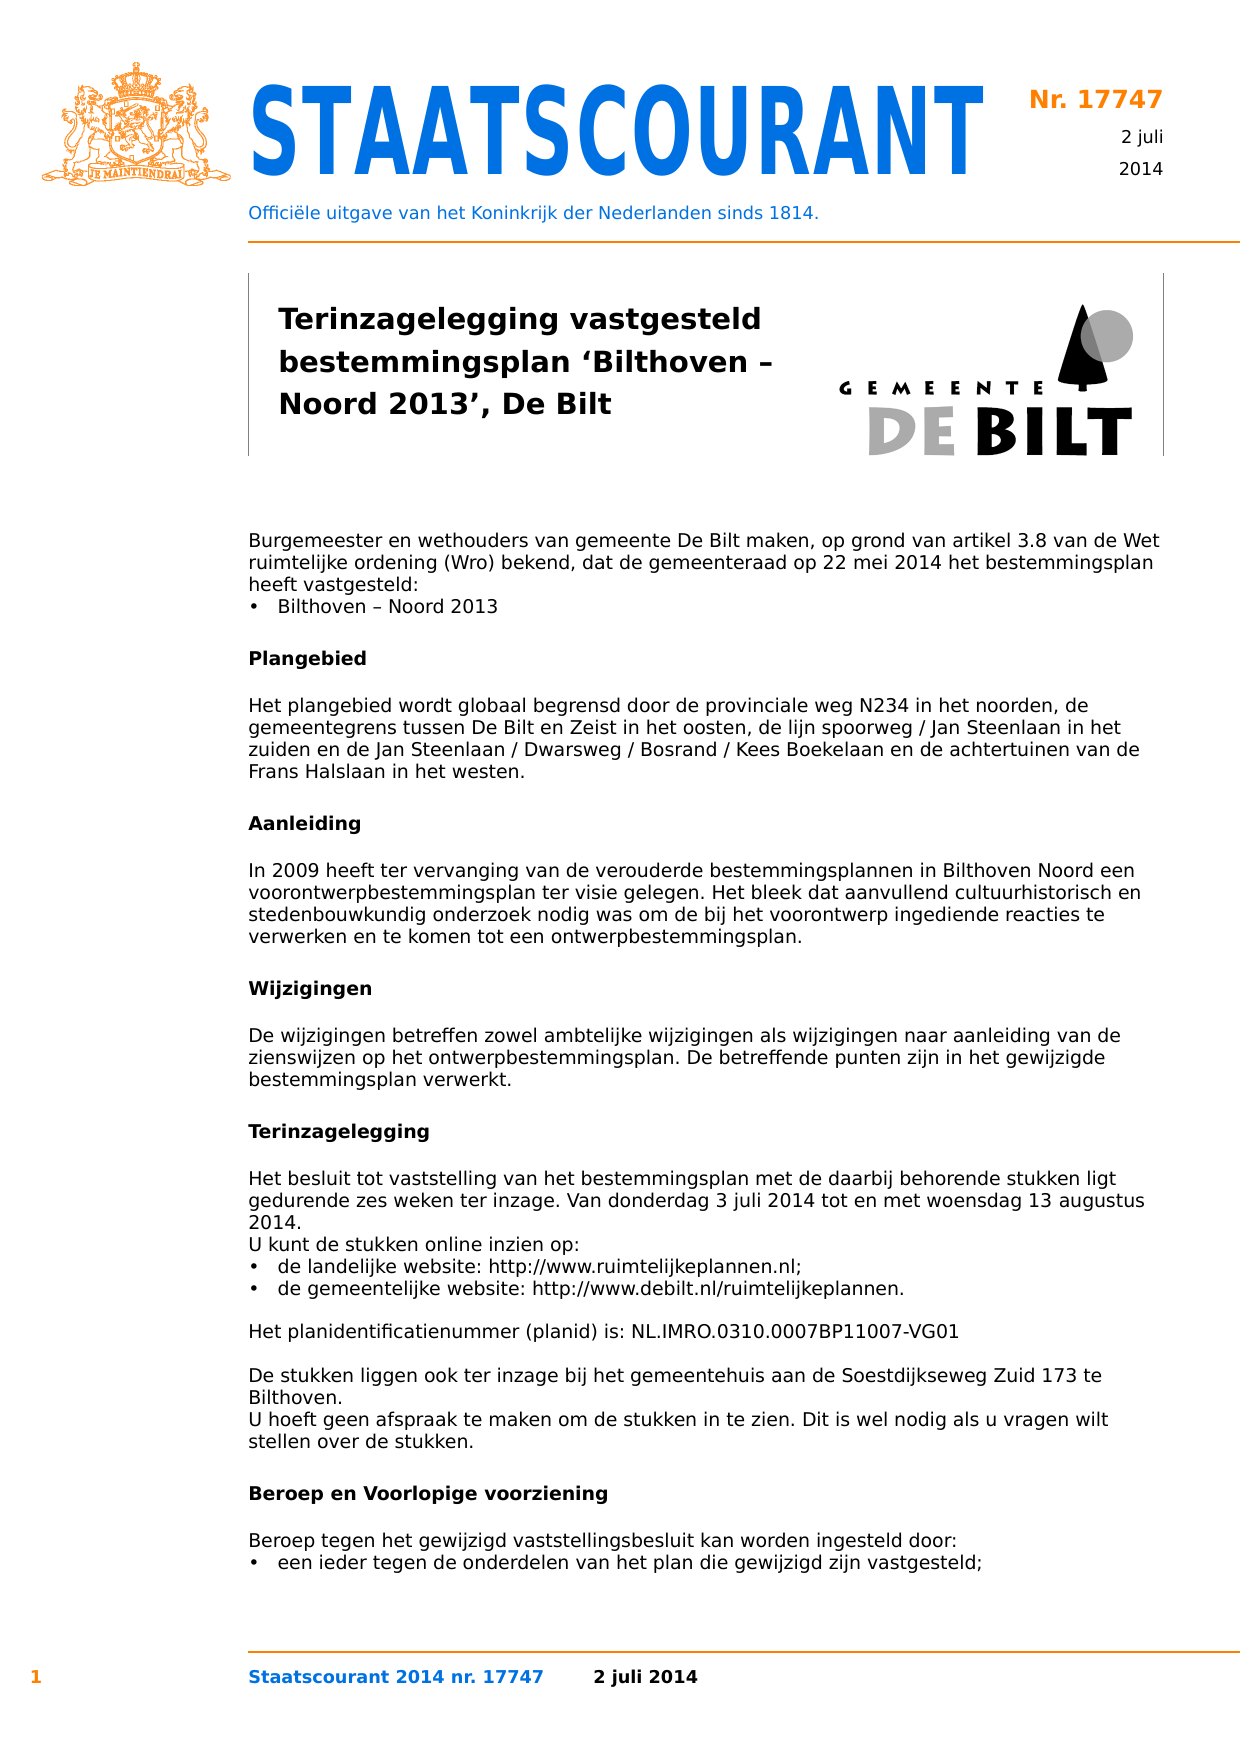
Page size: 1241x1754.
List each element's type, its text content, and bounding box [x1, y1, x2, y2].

subtitle Plangebied [248, 648, 1163, 670]
text Beroep tegen het gewijzigd vaststellingsbesluit kan worden ingesteld door: [248, 1530, 1163, 1552]
text • een ieder tegen de onderdelen van het plan die gewijzigd zijn vastgesteld; [248, 1552, 1163, 1574]
text Burgemeester en wethouders van gemeente De Bilt maken, op grond van artikel 3.8 van de Wet ruimtelijke ordening (Wro) bekend, dat de gemeenteraad op 22 mei 2014 het bestemmingsplan heeft vastgesteld: [248, 530, 1163, 596]
text • de landelijke website: http://www.ruimtelijkeplannen.nl; [248, 1256, 1163, 1278]
table_cell 2014 [998, 153, 1240, 203]
text Het planidentificatienummer (planid) is: NL.IMRO.0310.0007BP11007-VG01 [248, 1321, 1163, 1343]
subtitle Terinzagelegging vastgesteld bestemmingsplan ‘Bilthoven – Noord 2013’, De Bilt [249, 273, 1163, 456]
text U kunt de stukken online inzien op: [248, 1234, 1163, 1256]
subtitle Aanleiding [248, 813, 1163, 835]
subtitle Terinzagelegging [248, 1121, 1163, 1143]
text U hoeft geen afspraak te maken om de stukken in te zien. Dit is wel nodig als u vragen wilt stellen over de stukken. [248, 1409, 1163, 1453]
table_cell 2 juli [998, 121, 1240, 153]
table_cell Officiële uitgave van het Koninkrijk der Nederlanden sinds 1814. [248, 203, 1240, 241]
text Het plangebied wordt globaal begrensd door de provinciale weg N234 in het noorden, de gemeentegrens tussen De Bilt en Zeist in het oosten, de lijn spoorweg / Jan Steenlaan in het zuiden en de Jan Steenlaan / Dwarsweg / Bosrand / Kees Boekelaan en de achtertuinen van de Frans Halslaan in het westen. [248, 695, 1163, 783]
table_header STAATSCOURANT [248, 62, 998, 203]
table_header Nr. 17747 [998, 62, 1240, 121]
text Het besluit tot vaststelling van het bestemmingsplan met de daarbij behorende stukken ligt gedurende zes weken ter inzage. Van donderdag 3 juli 2014 tot en met woensdag 13 augustus 2014. [248, 1168, 1163, 1234]
text De stukken liggen ook ter inzage bij het gemeentehuis aan de Soestdijkseweg Zuid 173 te Bilthoven. [248, 1365, 1163, 1409]
text In 2009 heeft ter vervanging van de verouderde bestemmingsplannen in Bilthoven Noord een voorontwerpbestemmingsplan ter visie gelegen. Het bleek dat aanvullend cultuurhistorisch en stedenbouwkundig onderzoek nodig was om de bij het voorontwerp ingediende reacties te verwerken en te komen tot een ontwerpbestemmingsplan. [248, 860, 1163, 948]
subtitle Beroep en Voorlopige voorziening [248, 1483, 1163, 1505]
text • Bilthoven – Noord 2013 [248, 596, 1163, 618]
text • de gemeentelijke website: http://www.debilt.nl/ruimtelijkeplannen. [248, 1278, 1163, 1299]
picture [41, 62, 231, 186]
table_header [25, 62, 248, 241]
text De wijzigingen betreffen zowel ambtelijke wijzigingen als wijzigingen naar aanleiding van de zienswijzen op het ontwerpbestemmingsplan. De betreffende punten zijn in het gewijzigde bestemmingsplan verwerkt. [248, 1025, 1163, 1091]
subtitle Wijzigingen [248, 978, 1163, 1000]
picture [838, 302, 1134, 456]
